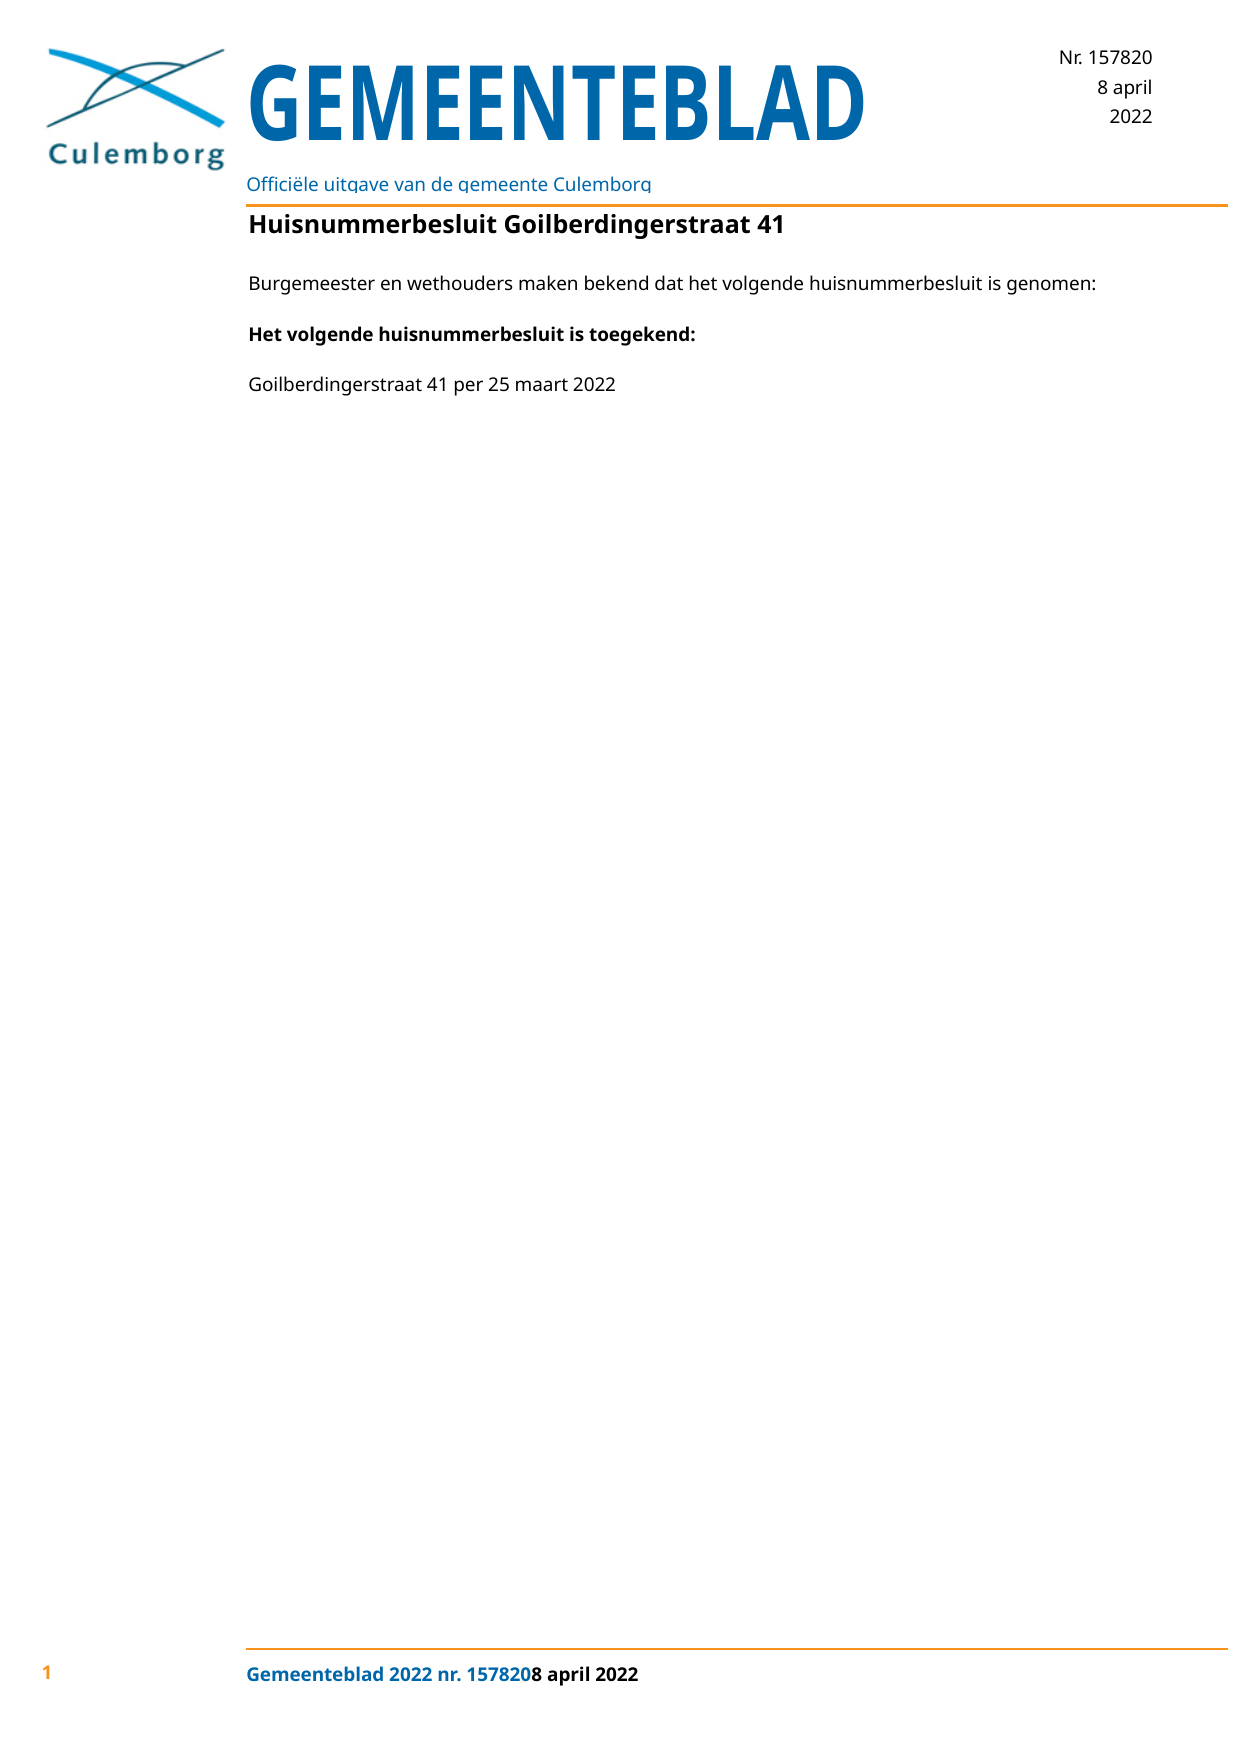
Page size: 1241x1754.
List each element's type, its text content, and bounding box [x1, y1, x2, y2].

picture [41, 47, 231, 172]
text Het volgende huisnummerbesluit is toegekend: [248, 321, 1152, 346]
text Goilberdingerstraat 41 per 25 maart 2022 [248, 371, 1152, 397]
text Burgemeester en wethouders maken bekend dat het volgende huisnummerbesluit is genomen: [248, 270, 1152, 296]
text Huisnummerbesluit Goilberdingerstraat 41 [248, 207, 1152, 241]
